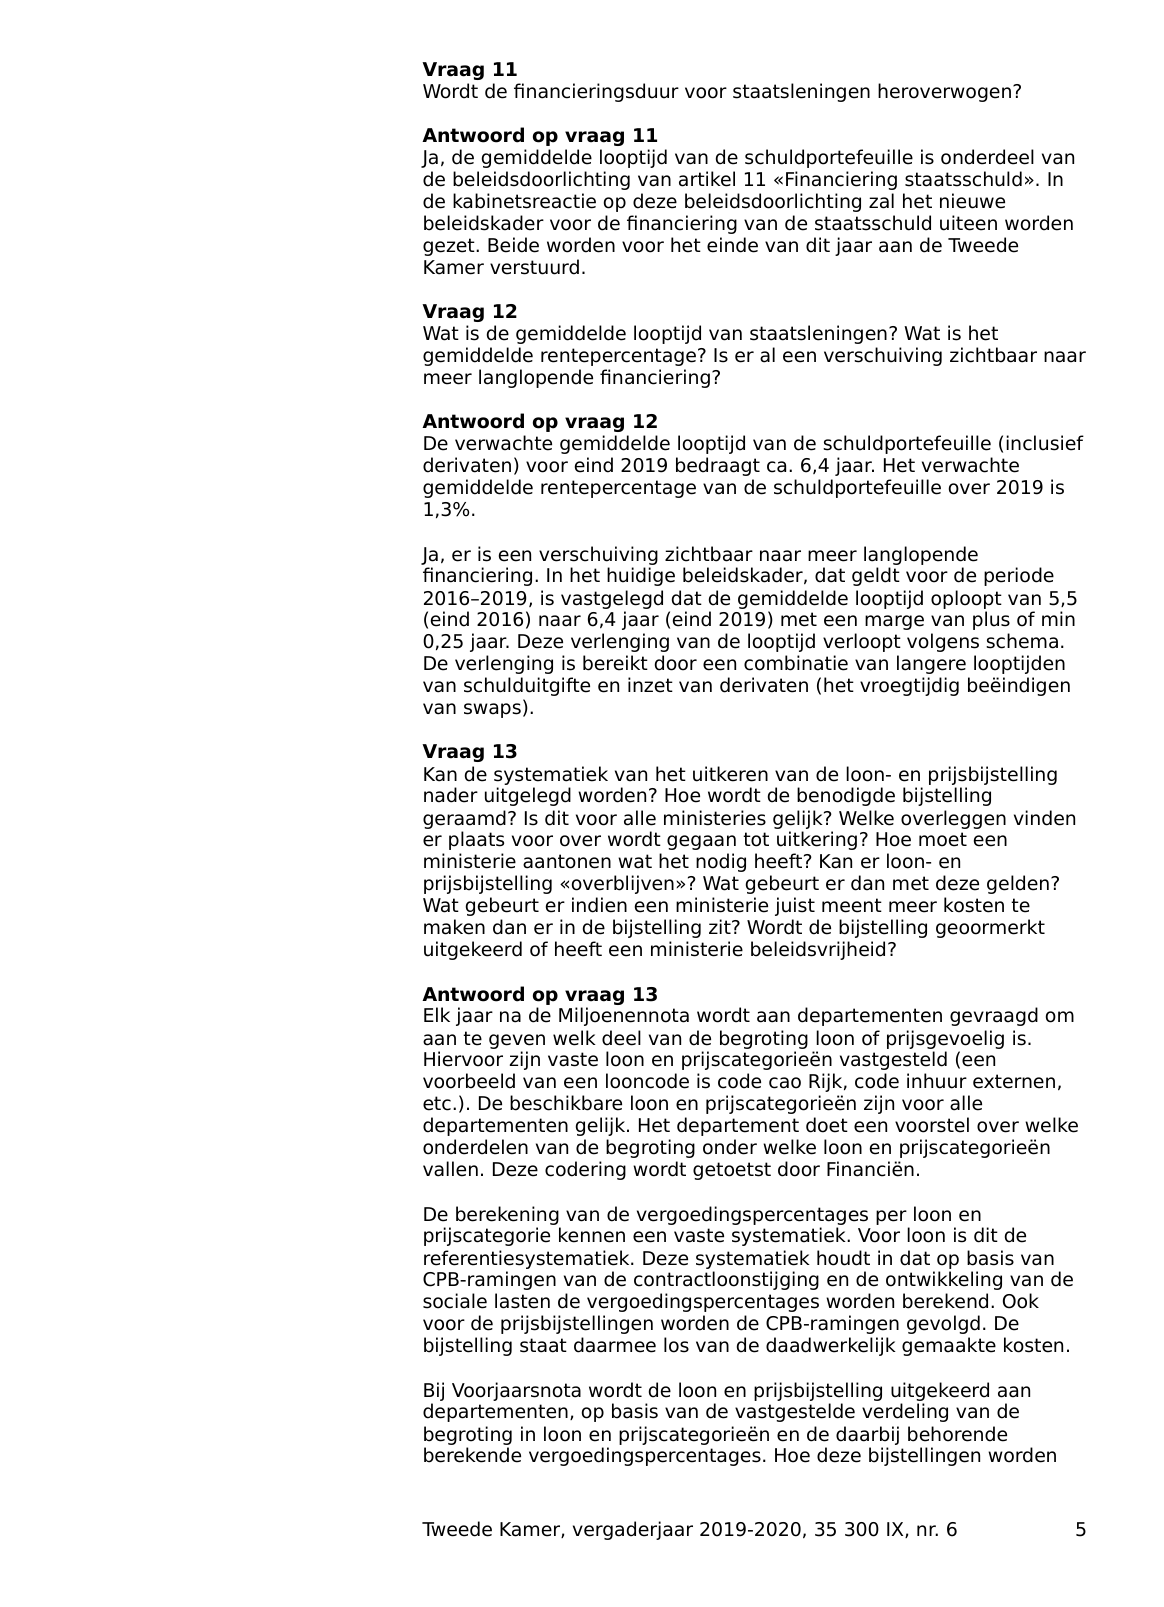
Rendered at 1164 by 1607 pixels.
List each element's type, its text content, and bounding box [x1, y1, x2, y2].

text Antwoord op vraag 11 [422, 125, 1087, 147]
text Ja, er is een verschuiving zichtbaar naar meer langlopende financiering. In het huidige beleidskader, dat geldt voor de periode 2016–2019, is vastgelegd dat de gemiddelde looptijd oploopt van 5,5 (eind 2016) naar 6,4 jaar (eind 2019) met een marge van plus of min 0,25 jaar. Deze verlenging van de looptijd verloopt volgens schema. De verlenging is bereikt door een combinatie van langere looptijden van schulduitgifte en inzet van derivaten (het vroegtijdig beëindigen van swaps). [422, 543, 1087, 719]
text De verwachte gemiddelde looptijd van de schuldportefeuille (inclusief derivaten) voor eind 2019 bedraagt ca. 6,4 jaar. Het verwachte gemiddelde rentepercentage van de schuldportefeuille over 2019 is 1,3%. [422, 433, 1087, 521]
text Antwoord op vraag 12 [422, 411, 1087, 433]
text Vraag 13 [422, 741, 1087, 763]
text Vraag 11 [422, 59, 1087, 81]
text Kan de systematiek van het uitkeren van de loon- en prijsbijstelling nader uitgelegd worden? Hoe wordt de benodigde bijstelling geraamd? Is dit voor alle ministeries gelijk? Welke overleggen vinden er plaats voor over wordt gegaan tot uitkering? Hoe moet een ministerie aantonen wat het nodig heeft? Kan er loon- en prijsbijstelling «overblijven»? Wat gebeurt er dan met deze gelden? Wat gebeurt er indien een ministerie juist meent meer kosten te maken dan er in de bijstelling zit? Wordt de bijstelling geoormerkt uitgekeerd of heeft een ministerie beleidsvrijheid? [422, 763, 1087, 961]
text Elk jaar na de Miljoenennota wordt aan departementen gevraagd om aan te geven welk deel van de begroting loon of prijsgevoelig is. Hiervoor zijn vaste loon en prijscategorieën vastgesteld (een voorbeeld van een looncode is code cao Rijk, code inhuur externen, etc.). De beschikbare loon en prijscategorieën zijn voor alle departementen gelijk. Het departement doet een voorstel over welke onderdelen van de begroting onder welke loon en prijscategorieën vallen. Deze codering wordt getoetst door Financiën. [422, 1005, 1087, 1181]
text Vraag 12 [422, 301, 1087, 323]
text De berekening van de vergoedingspercentages per loon en prijscategorie kennen een vaste systematiek. Voor loon is dit de referentiesystematiek. Deze systematiek houdt in dat op basis van CPB-ramingen van de contractloonstijging en de ontwikkeling van de sociale lasten de vergoedingspercentages worden berekend. Ook voor de prijsbijstellingen worden de CPB-ramingen gevolgd. De bijstelling staat daarmee los van de daadwerkelijk gemaakte kosten. [422, 1203, 1087, 1357]
text Wordt de financieringsduur voor staatsleningen heroverwogen? [422, 81, 1087, 103]
text Bij Voorjaarsnota wordt de loon en prijsbijstelling uitgekeerd aan departementen, op basis van de vastgestelde verdeling van de begroting in loon en prijscategorieën en de daarbij behorende berekende vergoedingspercentages. Hoe deze bijstellingen worden [422, 1379, 1087, 1467]
text Wat is de gemiddelde looptijd van staatsleningen? Wat is het gemiddelde rentepercentage? Is er al een verschuiving zichtbaar naar meer langlopende financiering? [422, 323, 1087, 389]
text Ja, de gemiddelde looptijd van de schuldportefeuille is onderdeel van de beleidsdoorlichting van artikel 11 «Financiering staatsschuld». In de kabinetsreactie op deze beleidsdoorlichting zal het nieuwe beleidskader voor de financiering van de staatsschuld uiteen worden gezet. Beide worden voor het einde van dit jaar aan de Tweede Kamer verstuurd. [422, 147, 1087, 279]
text Antwoord op vraag 13 [422, 983, 1087, 1005]
